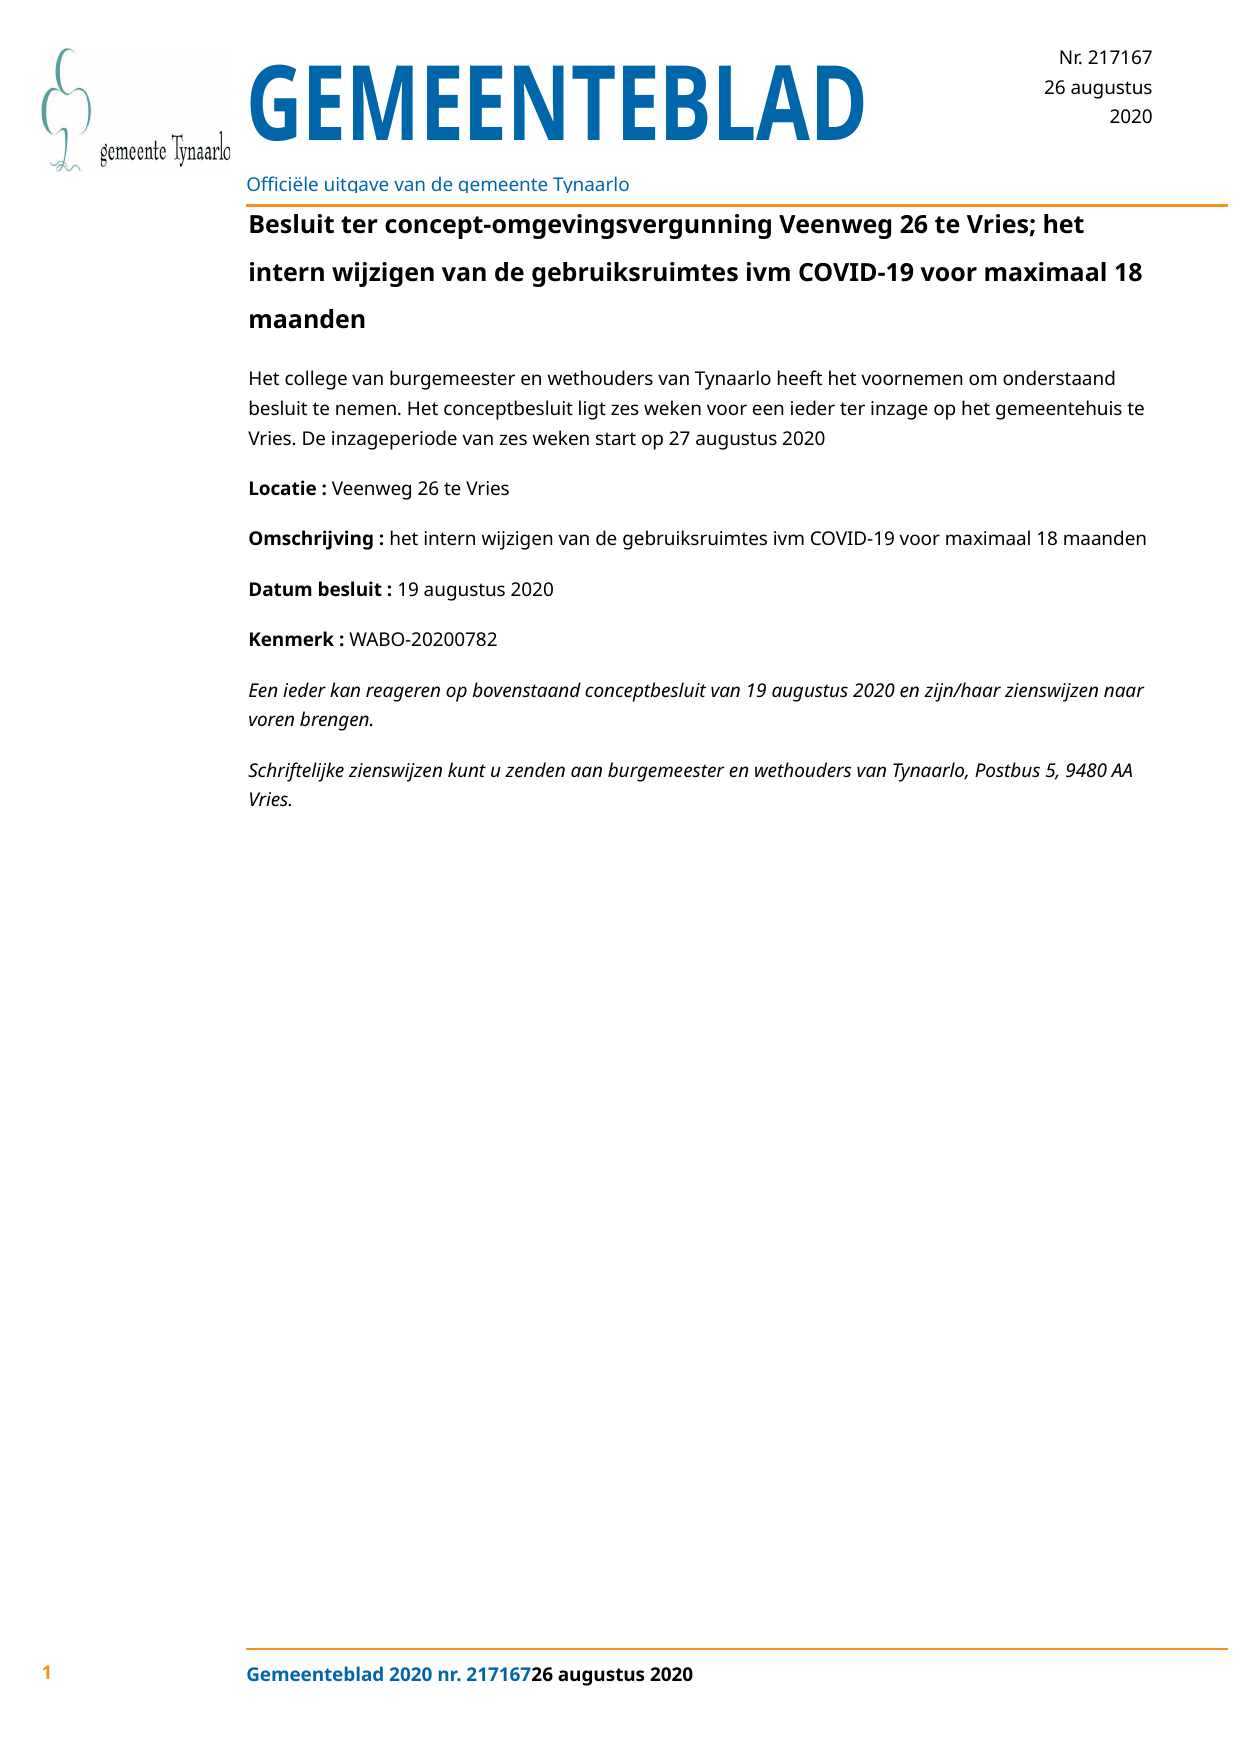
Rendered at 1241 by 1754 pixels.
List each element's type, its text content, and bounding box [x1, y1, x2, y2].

text Datum besluit : 19 augustus 2020 [248, 576, 1152, 602]
picture [41, 47, 231, 172]
text Besluit ter concept-omgevingsvergunning Veenweg 26 te Vries; het intern wijzigen van de gebruiksruimtes ivm COVID-19 voor maximaal 18 maanden [248, 207, 1152, 336]
text Kenmerk : WABO-20200782 [248, 626, 1152, 652]
text Een ieder kan reageren op bovenstaand conceptbesluit van 19 augustus 2020 en zijn/haar zienswijzen naar voren brengen. [248, 677, 1152, 732]
text Omschrijving : het intern wijzigen van de gebruiksruimtes ivm COVID-19 voor maximaal 18 maanden [248, 526, 1152, 551]
text Schriftelijke zienswijzen kunt u zenden aan burgemeester en wethouders van Tynaarlo, Postbus 5, 9480 AA Vries. [248, 757, 1152, 812]
text Locatie : Veenweg 26 te Vries [248, 475, 1152, 501]
text Het college van burgemeester en wethouders van Tynaarlo heeft het voornemen om onderstaand besluit te nemen. Het conceptbesluit ligt zes weken voor een ieder ter inzage op het gemeentehuis te Vries. De inzageperiode van zes weken start op 27 augustus 2020 [248, 366, 1152, 450]
